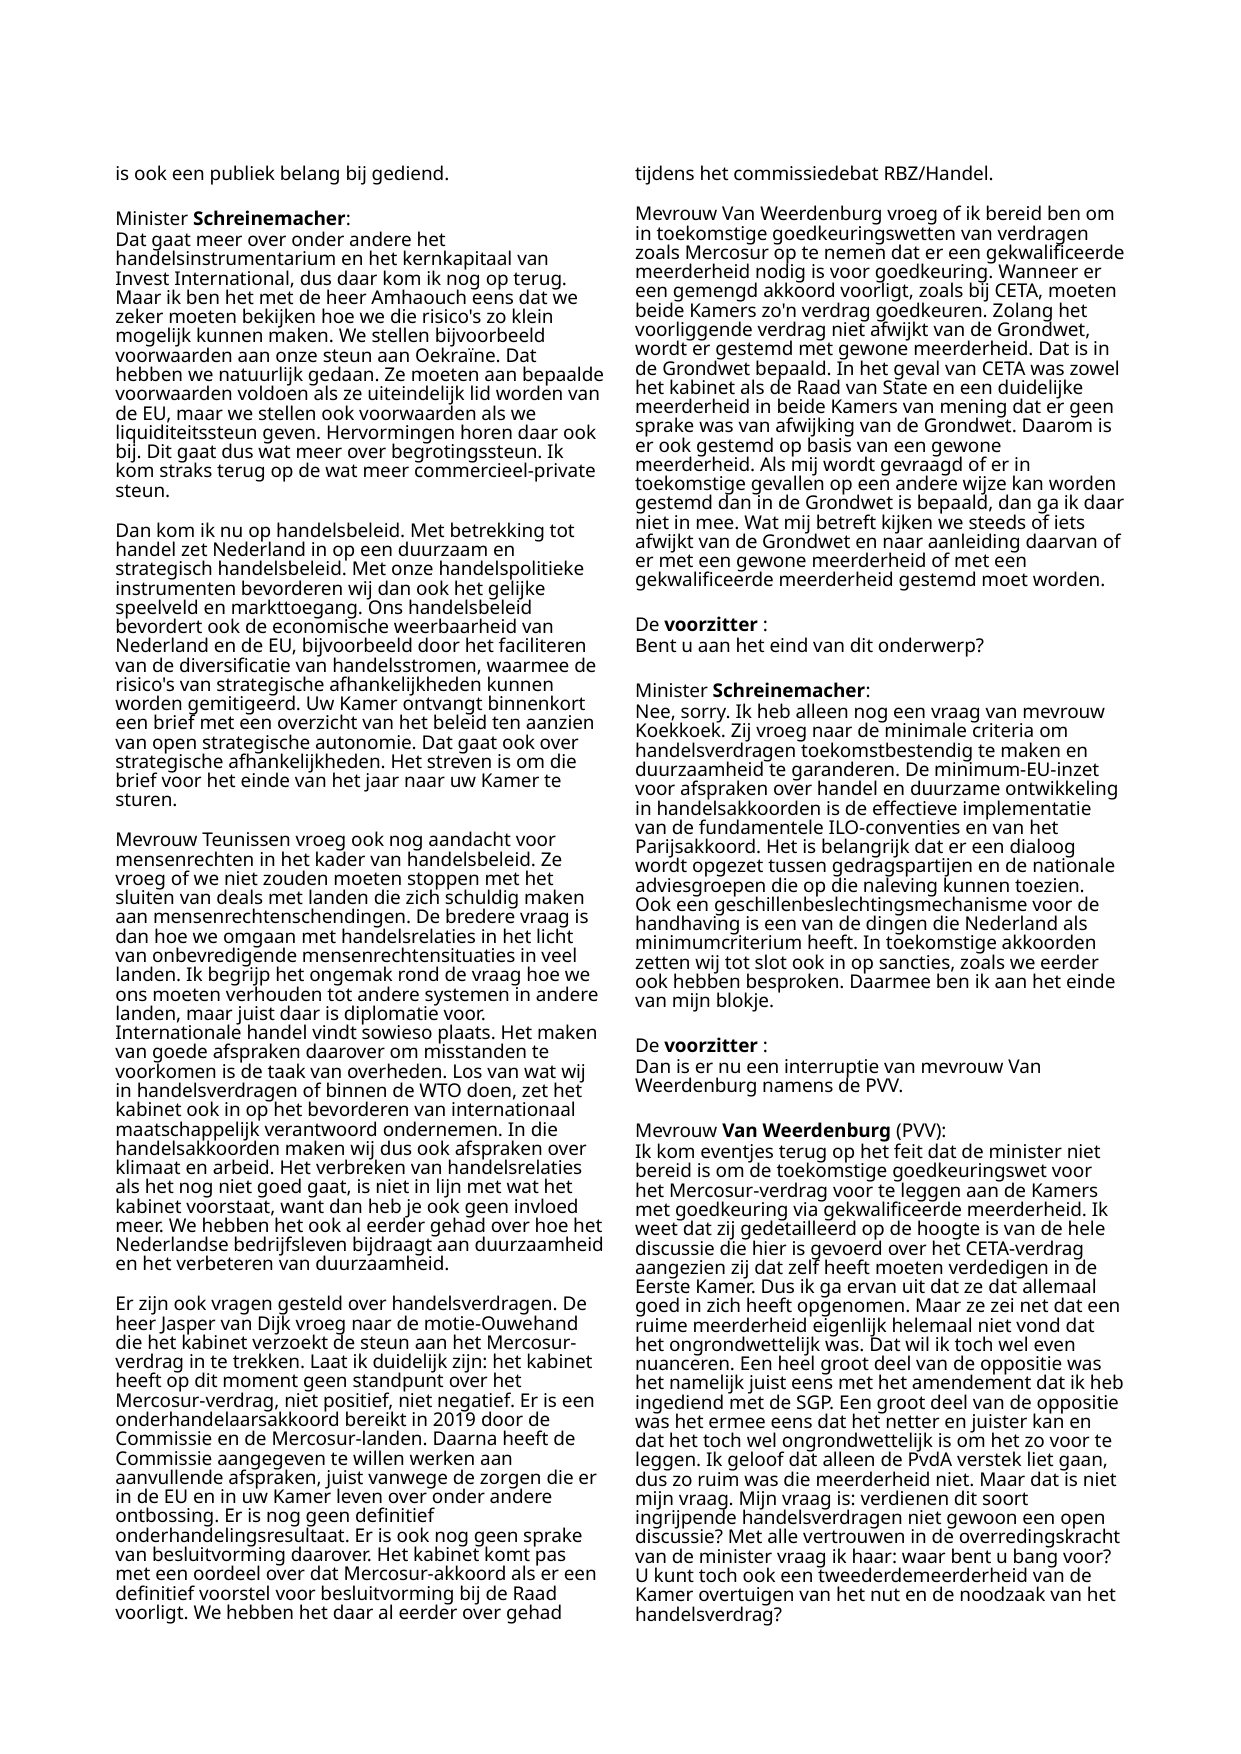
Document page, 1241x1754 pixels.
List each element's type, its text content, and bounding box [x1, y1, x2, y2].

text Dat gaat meer over onder andere het handelsinstrumentarium en het kernkapitaal van Invest International, dus daar kom ik nog op terug. Maar ik ben het met de heer Amhaouch eens dat we zeker moeten bekijken hoe we die risico's zo klein mogelijk kunnen maken. We stellen bijvoorbeeld voorwaarden aan onze steun aan Oekraïne. Dat hebben we natuurlijk gedaan. Ze moeten aan bepaalde voorwaarden voldoen als ze uiteindelijk lid worden van de EU, maar we stellen ook voorwaarden als we liquiditeitssteun geven. Hervormingen horen daar ook bij. Dit gaat dus wat meer over begrotingssteun. Ik kom straks terug op de wat meer commercieel-private steun. [115, 231, 605, 501]
text Er zijn ook vragen gesteld over handelsverdragen. De heer Jasper van Dijk vroeg naar de motie-Ouwehand die het kabinet verzoekt de steun aan het Mercosur-verdrag in te trekken. Laat ik duidelijk zijn: het kabinet heeft op dit moment geen standpunt over het Mercosur-verdrag, niet positief, niet negatief. Er is een onderhandelaarsakkoord bereikt in 2019 door de Commissie en de Mercosur-landen. Daarna heeft de Commissie aangegeven te willen werken aan aanvullende afspraken, juist vanwege de zorgen die er in de EU en in uw Kamer leven over onder andere ontbossing. Er is nog geen definitief onderhandelingsresultaat. Er is ook nog geen sprake van besluitvorming daarover. Het kabinet komt pas met een oordeel over dat Mercosur-akkoord als er een definitief voorstel voor besluitvorming bij de Raad voorligt. We hebben het daar al eerder over gehad [115, 1295, 605, 1623]
text Mevrouw Van Weerdenburg (PVV): [635, 1117, 1125, 1143]
text Mevrouw Van Weerdenburg vroeg of ik bereid ben om in toekomstige goedkeuringswetten van verdragen zoals Mercosur op te nemen dat er een gekwalificeerde meerderheid nodig is voor goedkeuring. Wanneer er een gemengd akkoord voorligt, zoals bij CETA, moeten beide Kamers zo'n verdrag goedkeuren. Zolang het voorliggende verdrag niet afwijkt van de Grondwet, wordt er gestemd met gewone meerderheid. Dat is in de Grondwet bepaald. In het geval van CETA was zowel het kabinet als de Raad van State en een duidelijke meerderheid in beide Kamers van mening dat er geen sprake was van afwijking van de Grondwet. Daarom is er ook gestemd op basis van een gewone meerderheid. Als mij wordt gevraagd of er in toekomstige gevallen op een andere wijze kan worden gestemd dan in de Grondwet is bepaald, dan ga ik daar niet in mee. Wat mij betreft kijken we steeds of iets afwijkt van de Grondwet en naar aanleiding daarvan of er met een gewone meerderheid of met een gekwalificeerde meerderheid gestemd moet worden. [635, 205, 1125, 591]
text Minister Schreinemacher: [115, 205, 605, 231]
text De voorzitter : [635, 1032, 1125, 1058]
text tijdens het commissiedebat RBZ/Handel. [635, 165, 1125, 184]
text Bent u aan het eind van dit onderwerp? [635, 637, 1125, 657]
text Mevrouw Teunissen vroeg ook nog aandacht voor mensenrechten in het kader van handelsbeleid. Ze vroeg of we niet zouden moeten stoppen met het sluiten van deals met landen die zich schuldig maken aan mensenrechtenschendingen. De bredere vraag is dan hoe we omgaan met handelsrelaties in het licht van onbevredigende mensenrechtensituaties in veel landen. Ik begrijp het ongemak rond de vraag hoe we ons moeten verhouden tot andere systemen in andere landen, maar juist daar is diplomatie voor. Internationale handel vindt sowieso plaats. Het maken van goede afspraken daarover om misstanden te voorkomen is de taak van overheden. Los van wat wij in handelsverdragen of binnen de WTO doen, zet het kabinet ook in op het bevorderen van internationaal maatschappelijk verantwoord ondernemen. In die handelsakkoorden maken wij dus ook afspraken over klimaat en arbeid. Het verbreken van handelsrelaties als het nog niet goed gaat, is niet in lijn met wat het kabinet voorstaat, want dan heb je ook geen invloed meer. We hebben het ook al eerder gehad over hoe het Nederlandse bedrijfsleven bijdraagt aan duurzaamheid en het verbeteren van duurzaamheid. [115, 831, 605, 1275]
text Dan is er nu een interruptie van mevrouw Van Weerdenburg namens de PVV. [635, 1058, 1125, 1097]
text is ook een publiek belang bij gediend. [115, 165, 605, 184]
text Dan kom ik nu op handelsbeleid. Met betrekking tot handel zet Nederland in op een duurzaam en strategisch handelsbeleid. Met onze handelspolitieke instrumenten bevorderen wij dan ook het gelijke speelveld en markttoegang. Ons handelsbeleid bevordert ook de economische weerbaarheid van Nederland en de EU, bijvoorbeeld door het faciliteren van de diversificatie van handelsstromen, waarmee de risico's van strategische afhankelijkheden kunnen worden gemitigeerd. Uw Kamer ontvangt binnenkort een brief met een overzicht van het beleid ten aanzien van open strategische autonomie. Dat gaat ook over strategische afhankelijkheden. Het streven is om die brief voor het einde van het jaar naar uw Kamer te sturen. [115, 522, 605, 811]
text De voorzitter : [635, 612, 1125, 637]
text Minister Schreinemacher: [635, 677, 1125, 703]
text Nee, sorry. Ik heb alleen nog een vraag van mevrouw Koekkoek. Zij vroeg naar de minimale criteria om handelsverdragen toekomstbestendig te maken en duurzaamheid te garanderen. De minimum-EU-inzet voor afspraken over handel en duurzame ontwikkeling in handelsakkoorden is de effectieve implementatie van de fundamentele ILO-conventies en van het Parijsakkoord. Het is belangrijk dat er een dialoog wordt opgezet tussen gedragspartijen en de nationale adviesgroepen die op die naleving kunnen toezien. Ook een geschillenbeslechtingsmechanisme voor de handhaving is een van de dingen die Nederland als minimumcriterium heeft. In toekomstige akkoorden zetten wij tot slot ook in op sancties, zoals we eerder ook hebben besproken. Daarmee ben ik aan het einde van mijn blokje. [635, 703, 1125, 1011]
text Ik kom eventjes terug op het feit dat de minister niet bereid is om de toekomstige goedkeuringswet voor het Mercosur-verdrag voor te leggen aan de Kamers met goedkeuring via gekwalificeerde meerderheid. Ik weet dat zij gedetailleerd op de hoogte is van de hele discussie die hier is gevoerd over het CETA-verdrag aangezien zij dat zelf heeft moeten verdedigen in de Eerste Kamer. Dus ik ga ervan uit dat ze dat allemaal goed in zich heeft opgenomen. Maar ze zei net dat een ruime meerderheid eigenlijk helemaal niet vond dat het ongrondwettelijk was. Dat wil ik toch wel even nuanceren. Een heel groot deel van de oppositie was het namelijk juist eens met het amendement dat ik heb ingediend met de SGP. Een groot deel van de oppositie was het ermee eens dat het netter en juister kan en dat het toch wel ongrondwettelijk is om het zo voor te leggen. Ik geloof dat alleen de PvdA verstek liet gaan, dus zo ruim was die meerderheid niet. Maar dat is niet mijn vraag. Mijn vraag is: verdienen dit soort ingrijpende handelsverdragen niet gewoon een open discussie? Met alle vertrouwen in de overredingskracht van de minister vraag ik haar: waar bent u bang voor? U kunt toch ook een tweederdemeerderheid van de Kamer overtuigen van het nut en de noodzaak van het handelsverdrag? [635, 1143, 1125, 1625]
